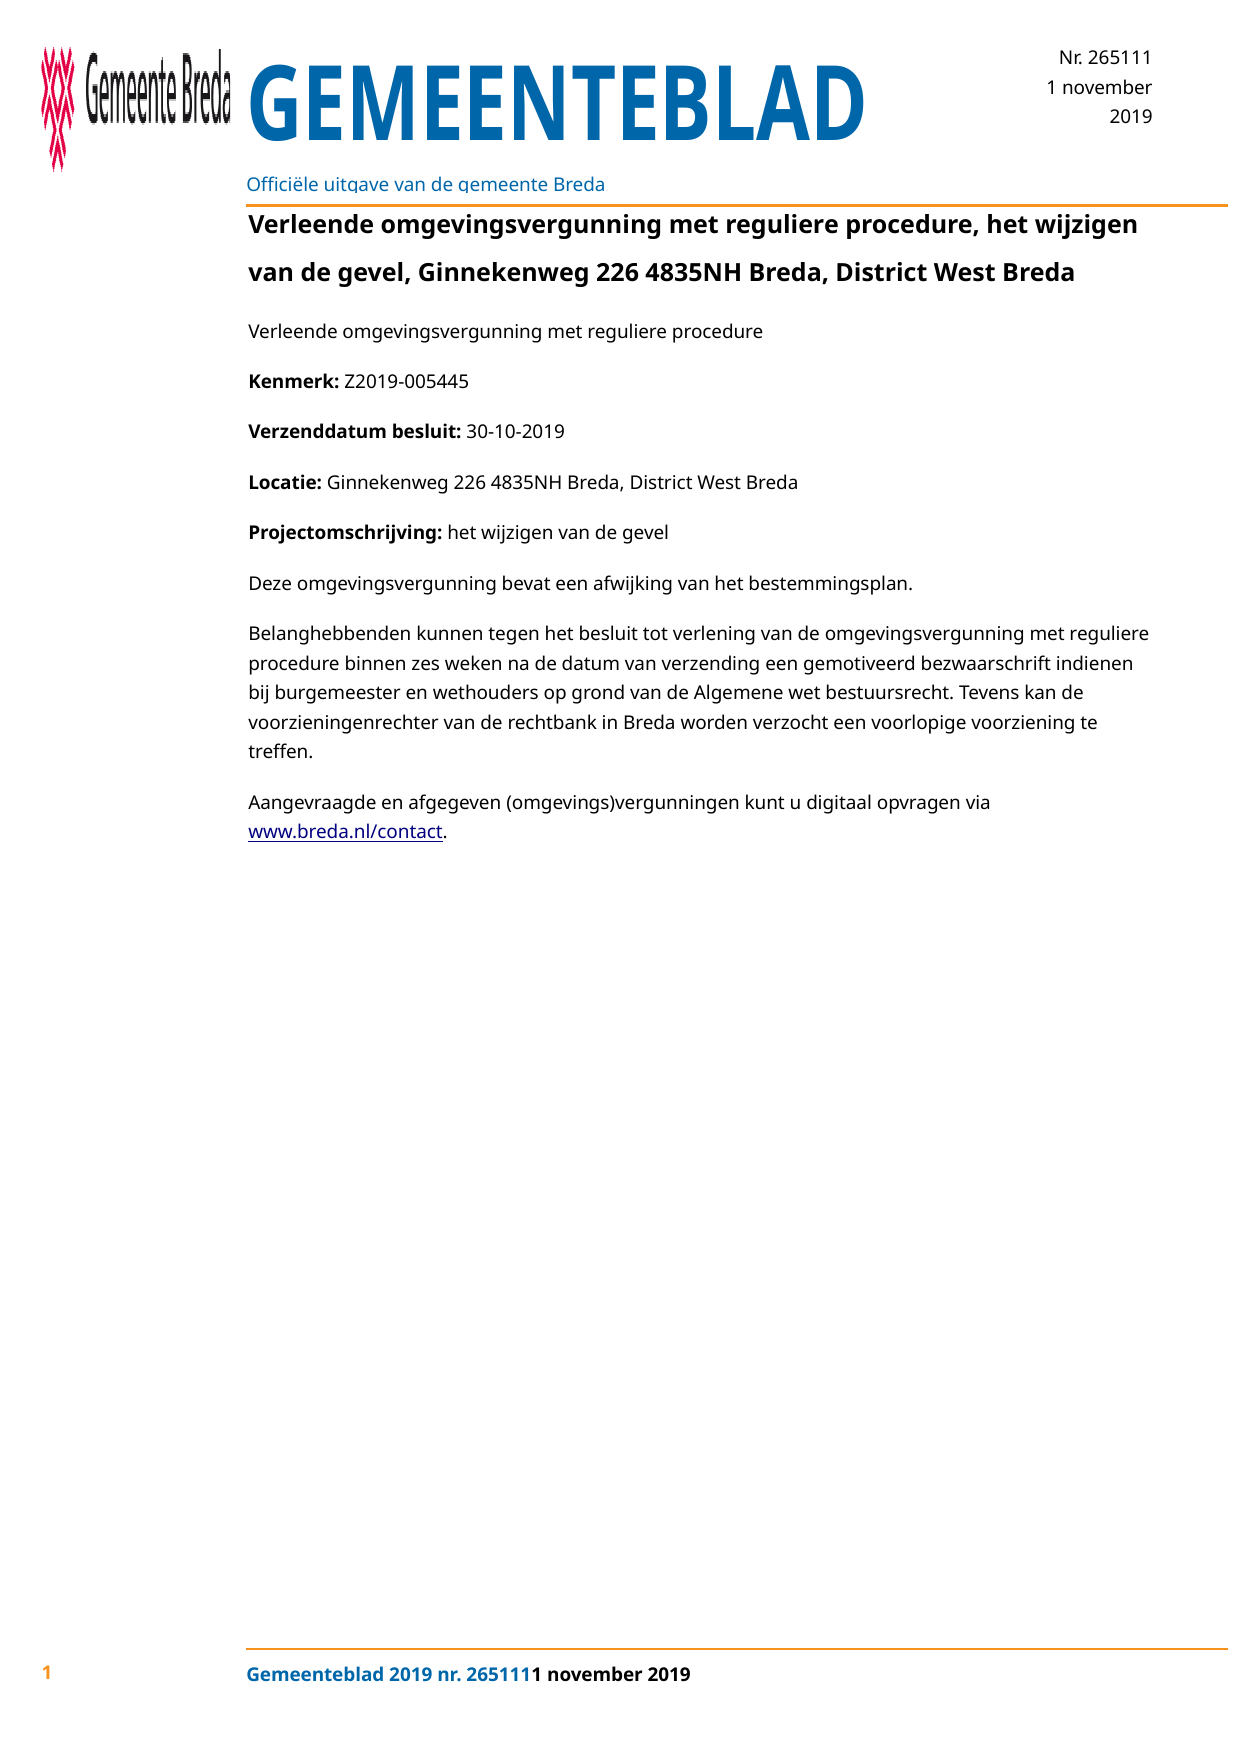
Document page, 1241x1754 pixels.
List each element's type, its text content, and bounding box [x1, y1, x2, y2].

text Verleende omgevingsvergunning met reguliere procedure [248, 318, 1152, 344]
text Belanghebbenden kunnen tegen het besluit tot verlening van de omgevingsvergunning met reguliere procedure binnen zes weken na de datum van verzending een gemotiveerd bezwaarschrift indienen bij burgemeester en wethouders op grond van de Algemene wet bestuursrecht. Tevens kan de voorzieningenrechter van de rechtbank in Breda worden verzocht een voorlopige voorziening te treffen. [248, 620, 1152, 764]
text Verleende omgevingsvergunning met reguliere procedure, het wijzigen van de gevel, Ginnekenweg 226 4835NH Breda, District West Breda [248, 207, 1152, 288]
text Locatie: Ginnekenweg 226 4835NH Breda, District West Breda [248, 469, 1152, 495]
text Verzenddatum besluit: 30-10-2019 [248, 419, 1152, 444]
picture [41, 47, 231, 172]
text Aangevraagde en afgegeven (omgevings)vergunningen kunt u digitaal opvragen via www.breda.nl/contact. [248, 789, 1152, 844]
text Kenmerk: Z2019-005445 [248, 368, 1152, 394]
text Deze omgevingsvergunning bevat een afwijking van het bestemmingsplan. [248, 570, 1152, 596]
text Projectomschrijving: het wijzigen van de gevel [248, 519, 1152, 545]
